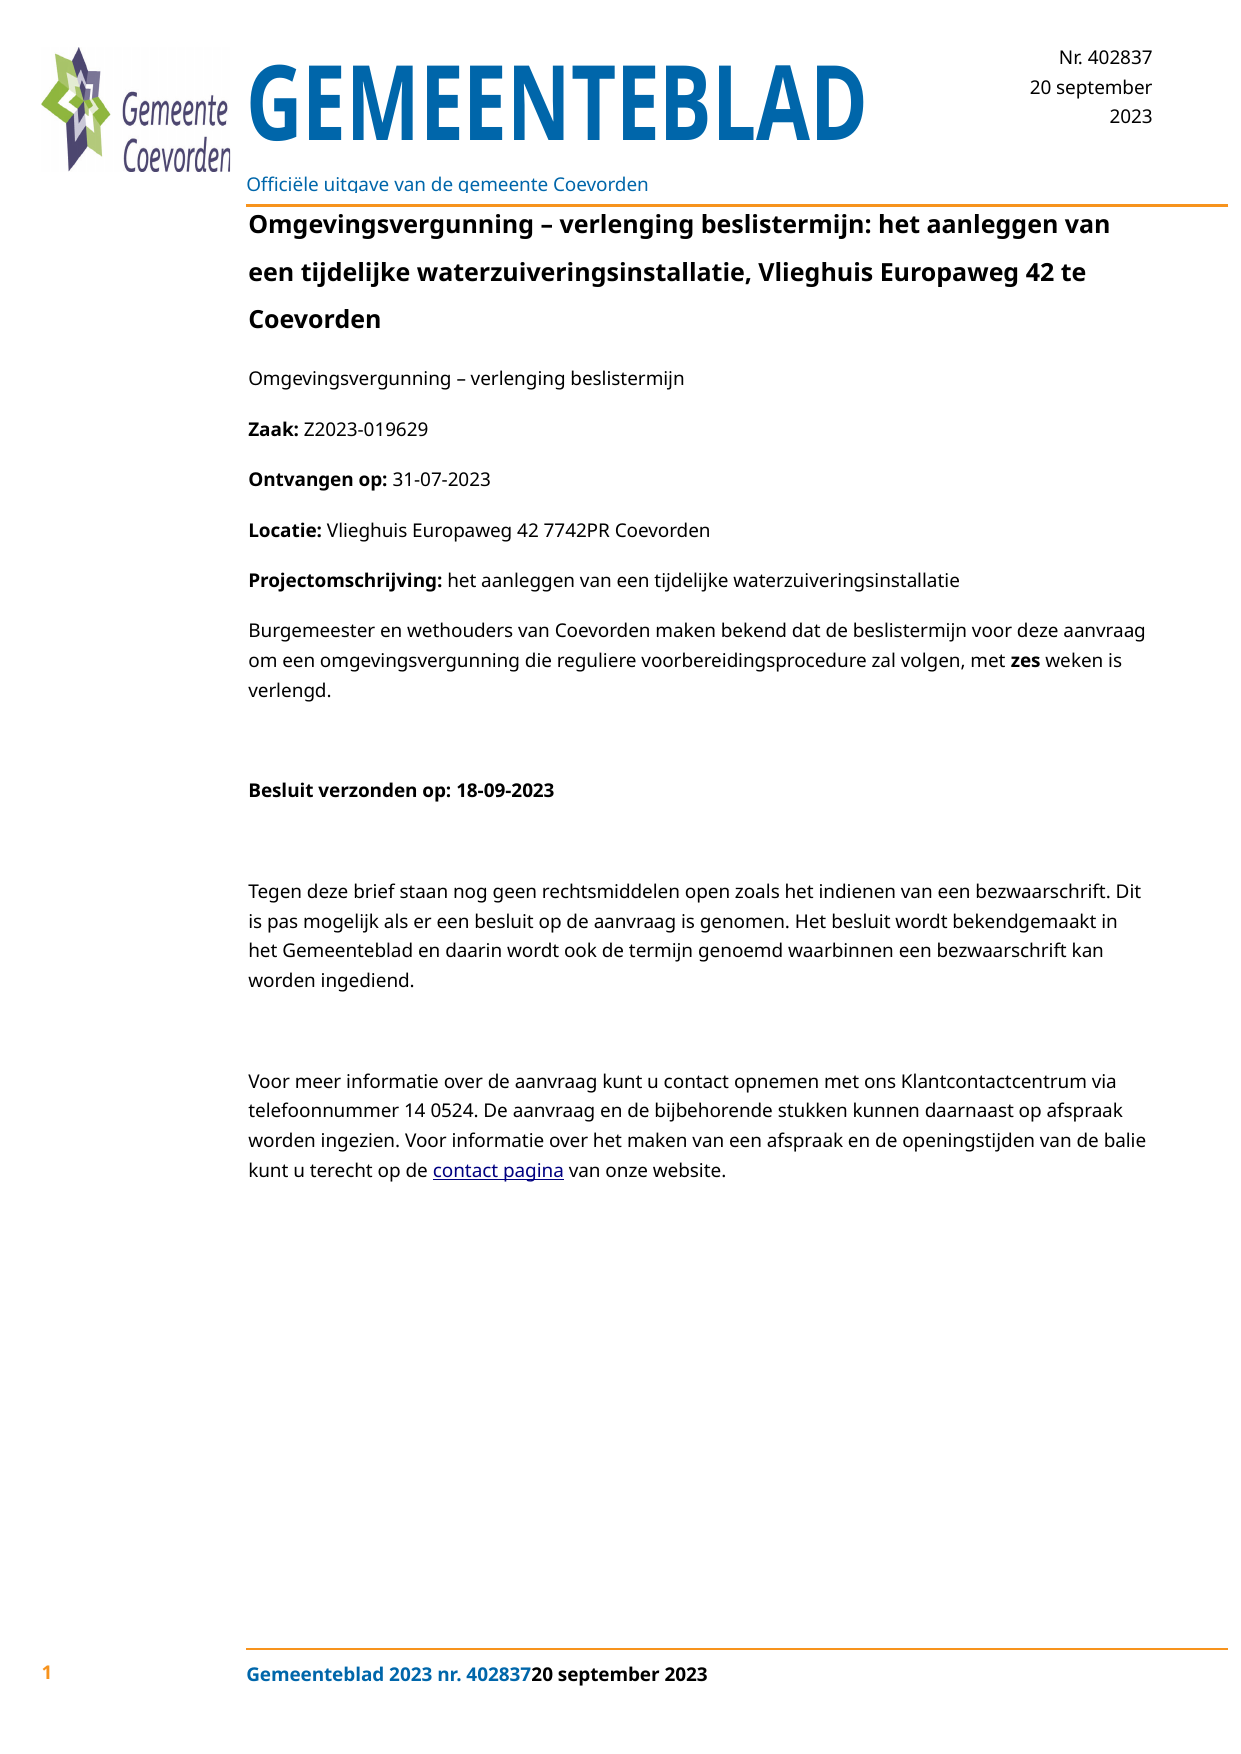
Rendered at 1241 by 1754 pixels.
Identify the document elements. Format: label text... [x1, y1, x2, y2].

text Ontvangen op: 31-07-2023 [248, 466, 1152, 492]
picture [41, 47, 231, 172]
text Omgevingsvergunning – verlenging beslistermijn [248, 366, 1152, 391]
text Omgevingsvergunning – verlenging beslistermijn: het aanleggen van een tijdelijke waterzuiveringsinstallatie, Vlieghuis Europaweg 42 te Coevorden [248, 207, 1152, 336]
text Tegen deze brief staan nog geen rechtsmiddelen open zoals het indienen van een bezwaarschrift. Dit is pas mogelijk als er een besluit op de aanvraag is genomen. Het besluit wordt bekendgemaakt in het Gemeenteblad en daarin wordt ook de termijn genoemd waarbinnen een bezwaarschrift kan worden ingediend. [248, 878, 1152, 993]
text Burgemeester en wethouders van Coevorden maken bekend dat de beslistermijn voor deze aanvraag om een omgevingsvergunning die reguliere voorbereidingsprocedure zal volgen, met zes weken is verlengd. [248, 618, 1152, 702]
text Voor meer informatie over de aanvraag kunt u contact opnemen met ons Klantcontactcentrum via telefoonnummer 14 0524. De aanvraag en de bijbehorende stukken kunnen daarnaast op afspraak worden ingezien. Voor informatie over het maken van een afspraak en de openingstijden van de balie kunt u terecht op de contact pagina van onze website. [248, 1068, 1152, 1182]
text Locatie: Vlieghuis Europaweg 42 7742PR Coevorden [248, 517, 1152, 542]
text Projectomschrijving: het aanleggen van een tijdelijke waterzuiveringsinstallatie [248, 567, 1152, 593]
text Besluit verzonden op: 18-09-2023 [248, 778, 1152, 803]
text Zaak: Z2023-019629 [248, 416, 1152, 442]
